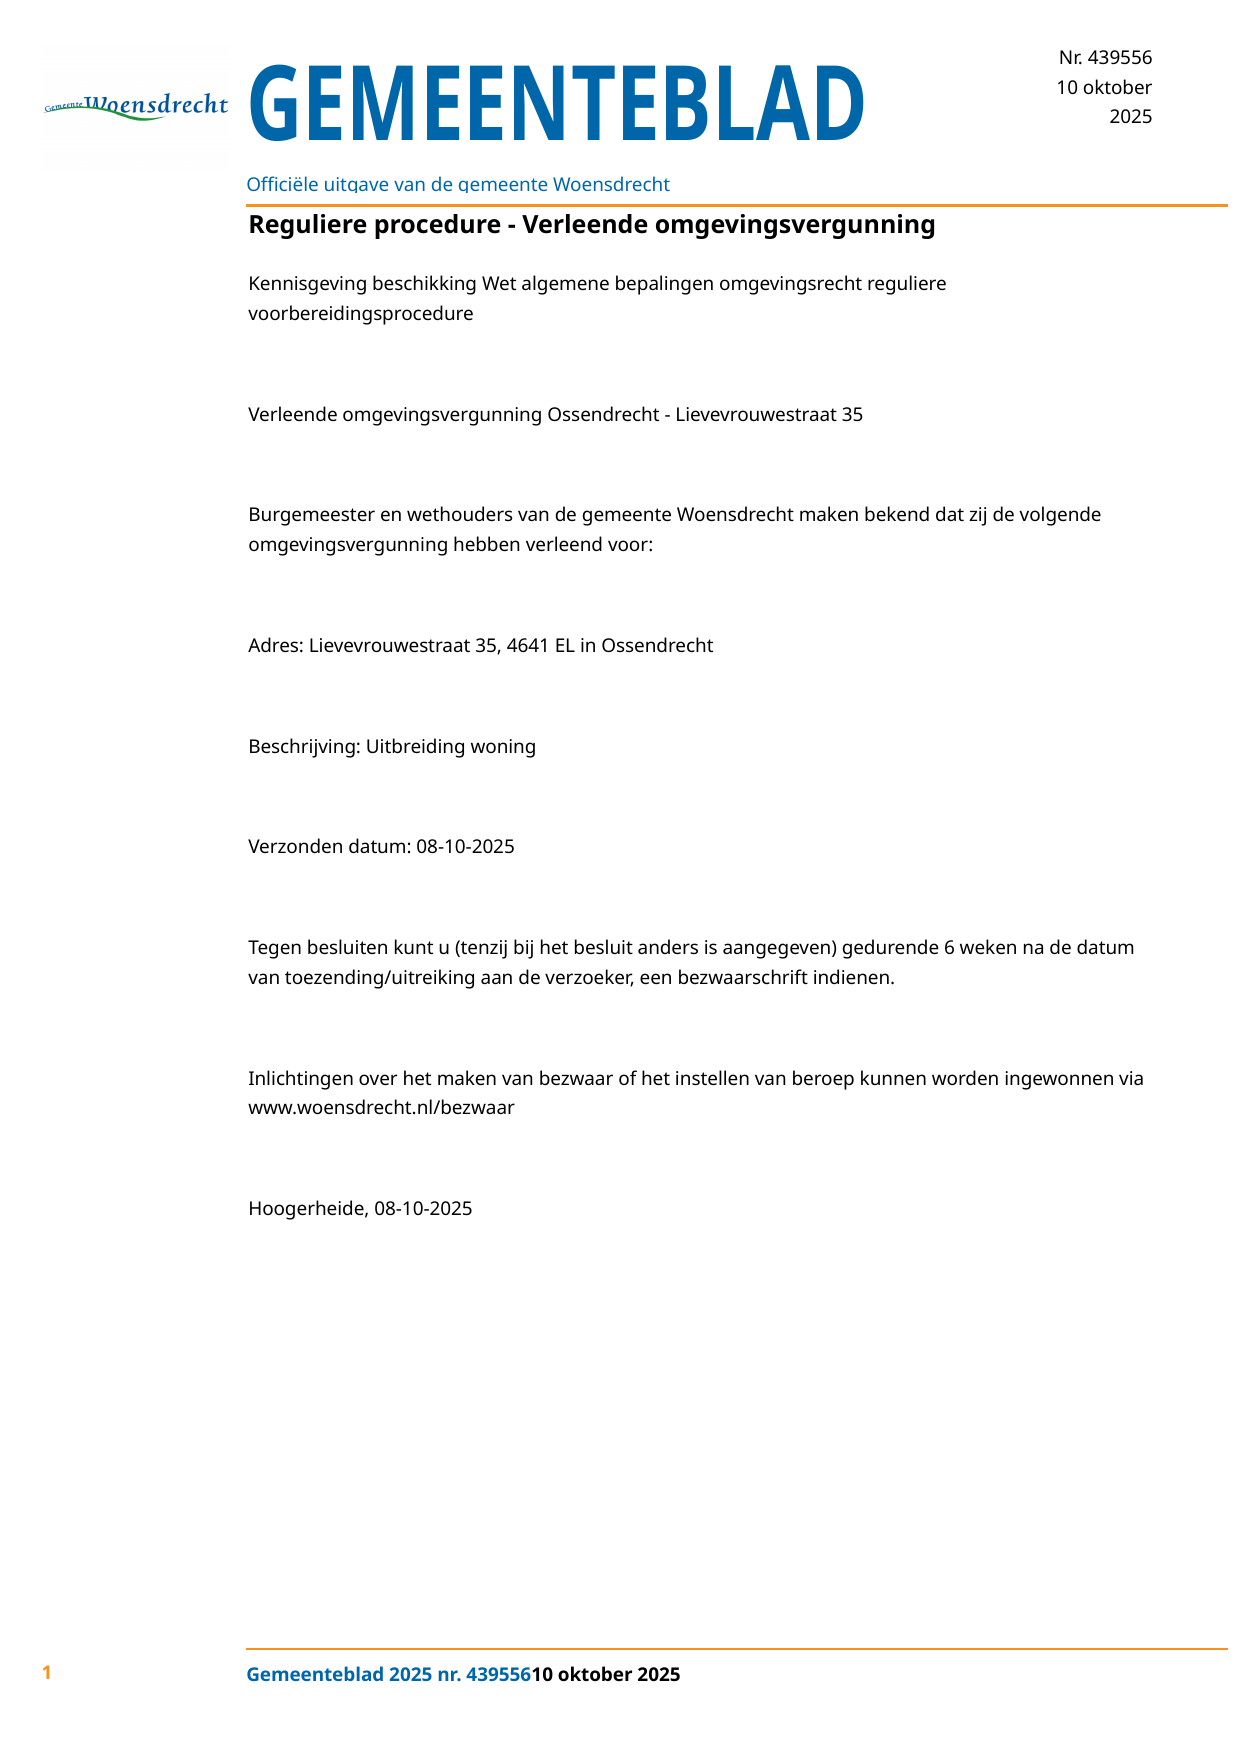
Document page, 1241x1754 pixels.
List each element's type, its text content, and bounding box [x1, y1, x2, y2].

text Tegen besluiten kunt u (tenzij bij het besluit anders is aangegeven) gedurende 6 weken na de datum van toezending/uitreiking aan de verzoeker, een bezwaarschrift indienen. [248, 934, 1152, 990]
text Beschrijving: Uitbreiding woning [248, 733, 1152, 758]
text Adres: Lievevrouwestraat 35, 4641 EL in Ossendrecht [248, 632, 1152, 658]
text Kennisgeving beschikking Wet algemene bepalingen omgevingsrecht reguliere voorbereidingsprocedure [248, 270, 1152, 326]
text Hoogerheide, 08-10-2025 [248, 1195, 1152, 1221]
picture [41, 47, 231, 172]
text Reguliere procedure - Verleende omgevingsvergunning [248, 207, 1152, 241]
text Burgemeester en wethouders van de gemeente Woensdrecht maken bekend dat zij de volgende omgevingsvergunning hebben verleend voor: [248, 502, 1152, 557]
text Verleende omgevingsvergunning Ossendrecht - Lievevrouwestraat 35 [248, 401, 1152, 426]
text Inlichtingen over het maken van bezwaar of het instellen van beroep kunnen worden ingewonnen via www.woensdrecht.nl/bezwaar [248, 1065, 1152, 1120]
text Verzonden datum: 08-10-2025 [248, 834, 1152, 859]
